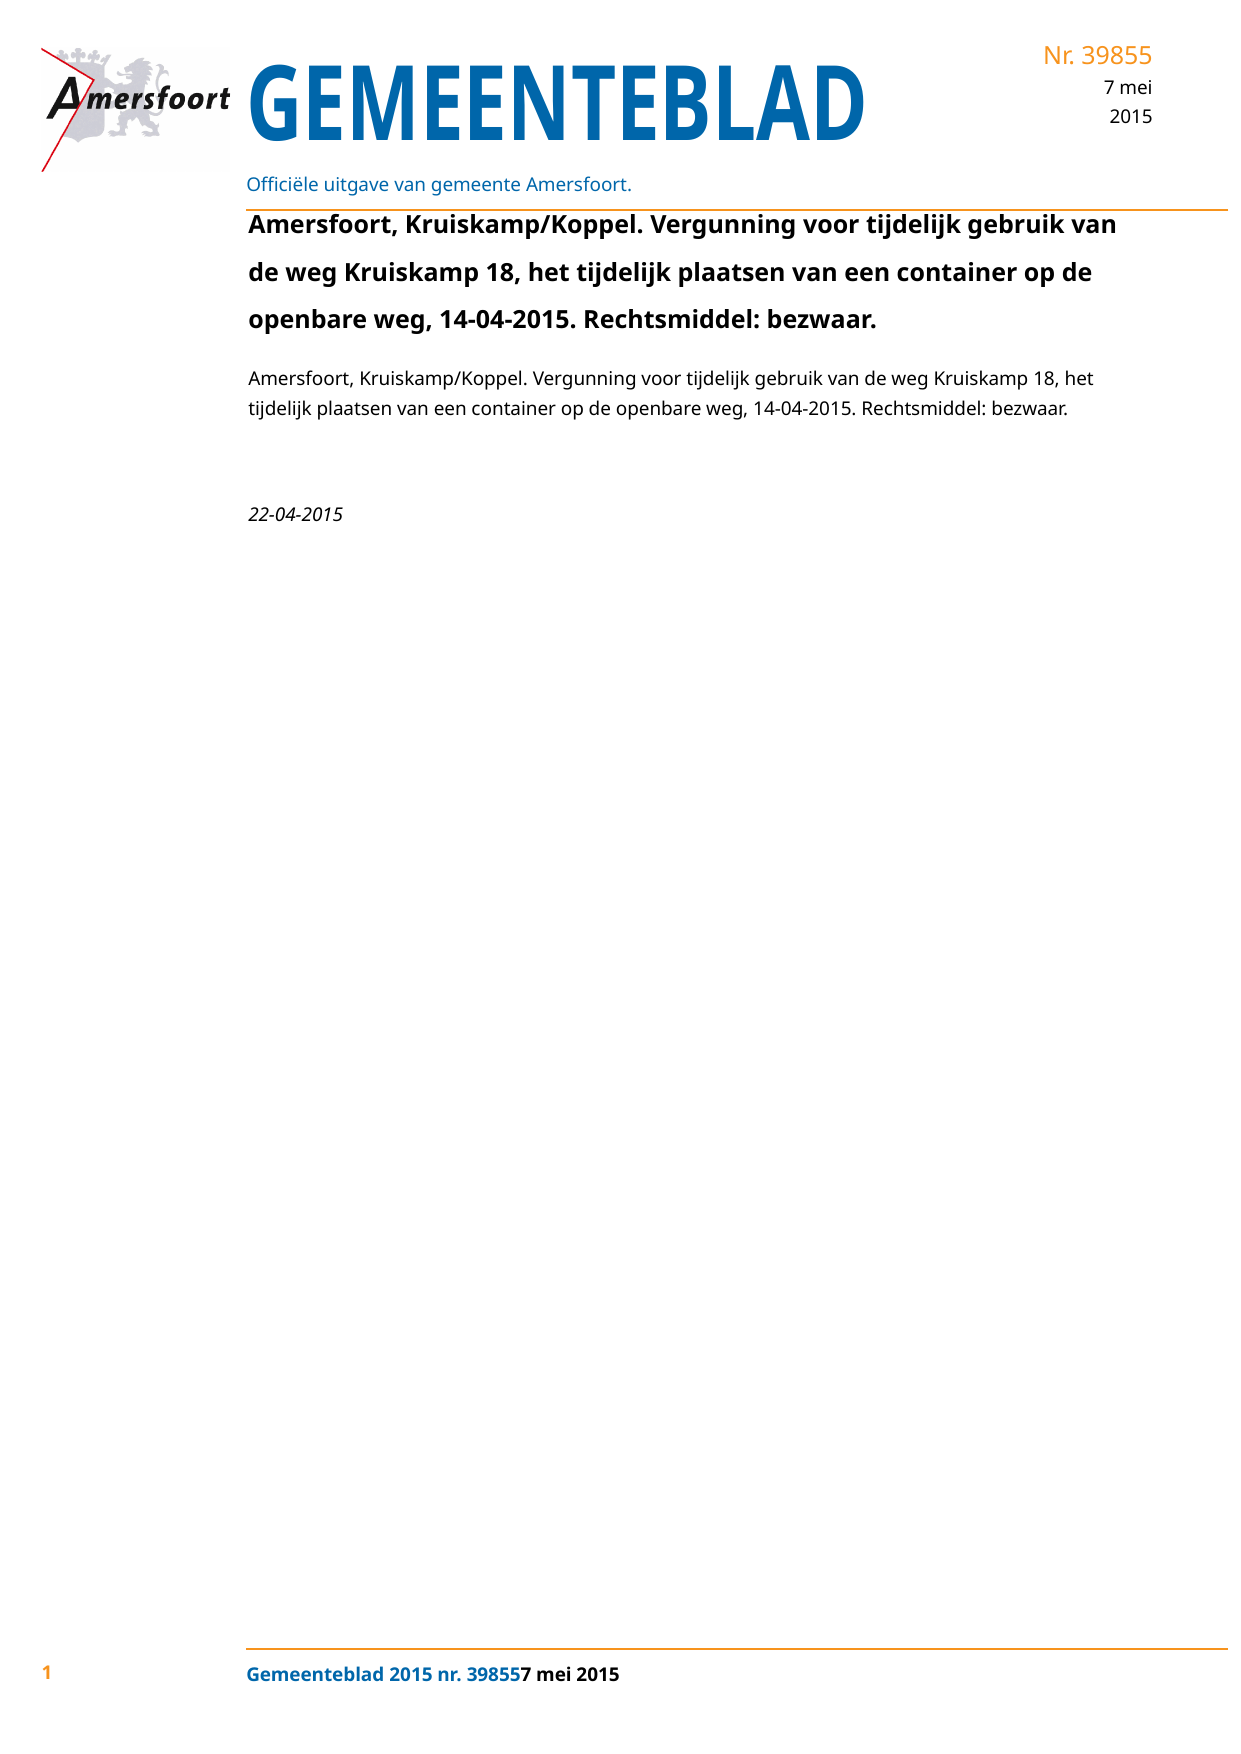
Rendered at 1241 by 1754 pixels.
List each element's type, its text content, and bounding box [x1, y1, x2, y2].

text Amersfoort, Kruiskamp/Koppel. Vergunning voor tijdelijk gebruik van de weg Kruiskamp 18, het tijdelijk plaatsen van een container op de openbare weg, 14-04-2015. Rechtsmiddel: bezwaar. [248, 211, 1152, 336]
picture [41, 47, 231, 172]
text 22-04-2015 [248, 501, 1152, 527]
text Amersfoort, Kruiskamp/Koppel. Vergunning voor tijdelijk gebruik van de weg Kruiskamp 18, het tijdelijk plaatsen van een container op de openbare weg, 14-04-2015. Rechtsmiddel: bezwaar. [248, 366, 1152, 421]
